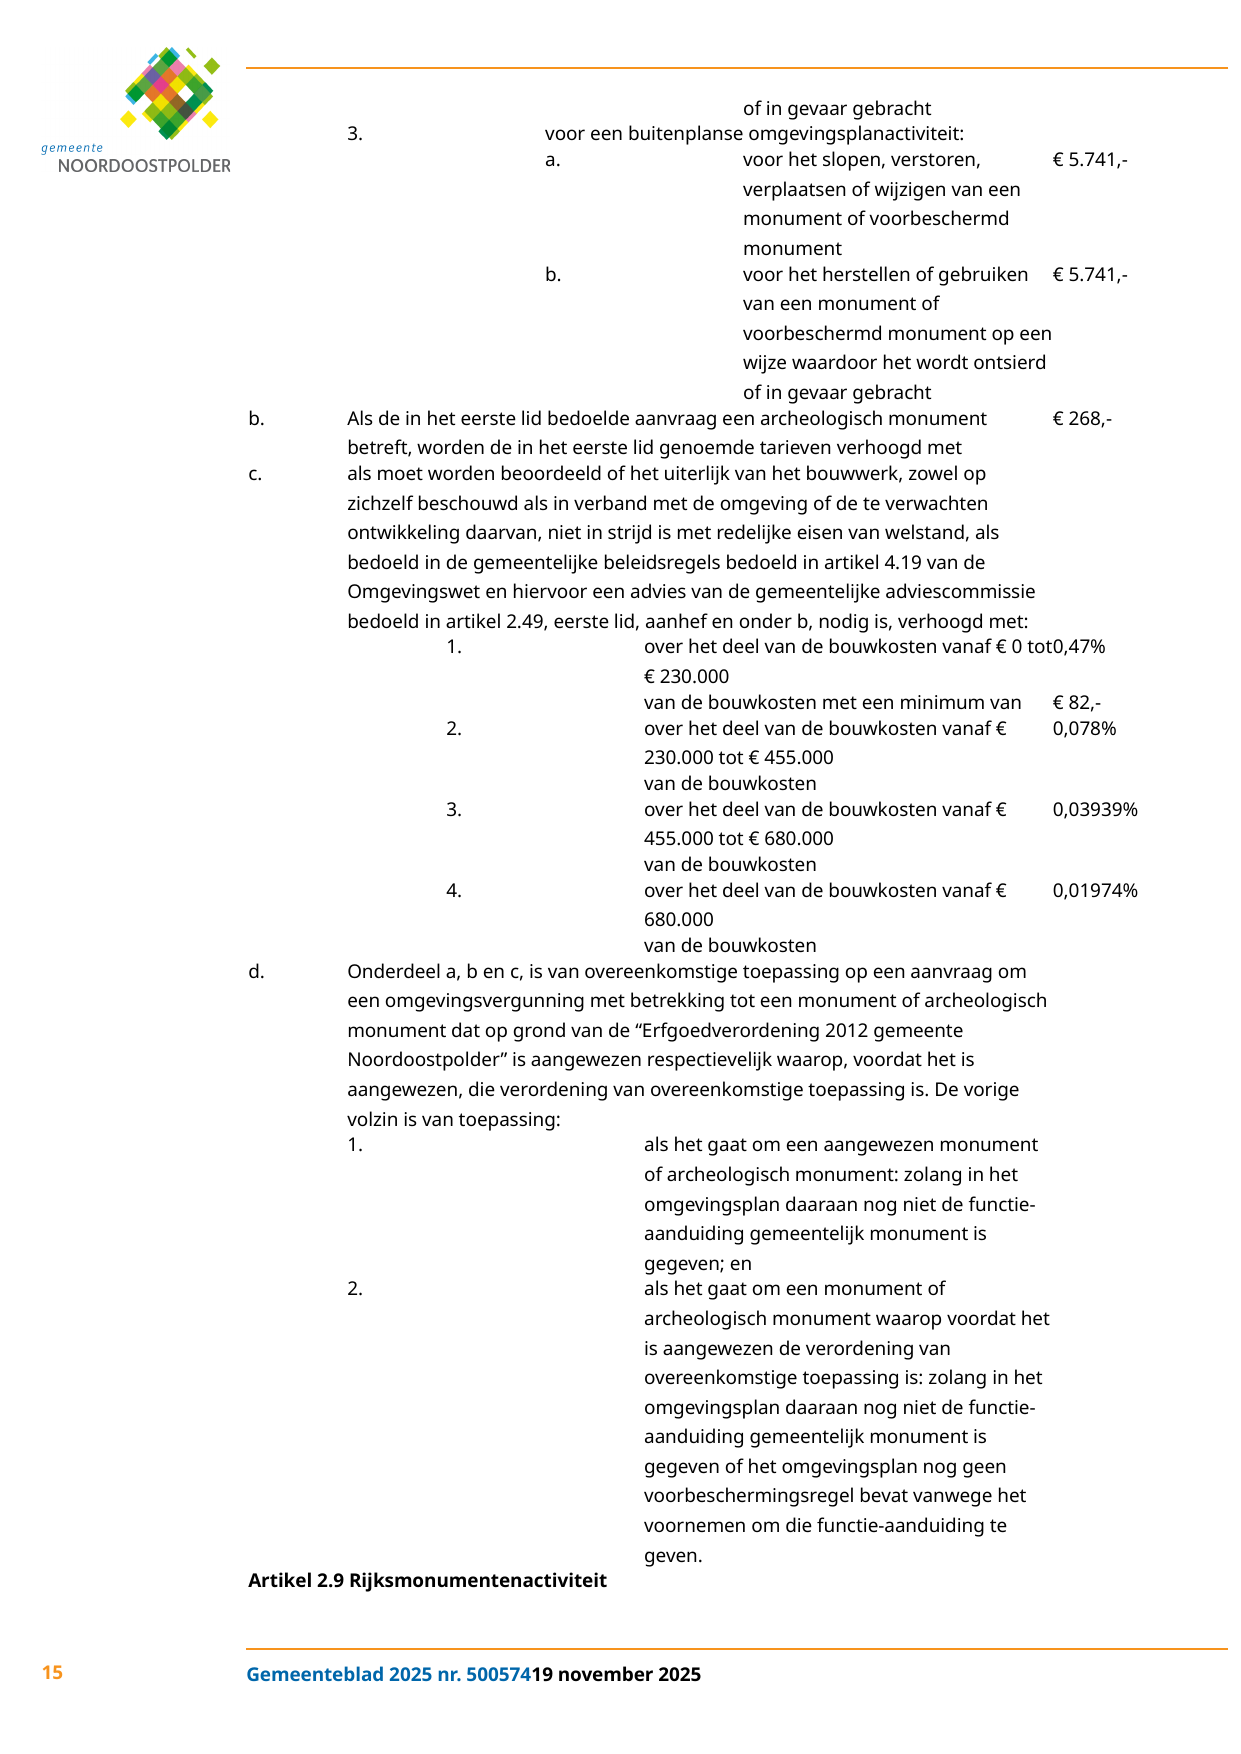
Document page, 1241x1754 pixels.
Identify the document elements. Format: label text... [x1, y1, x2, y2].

table_cell [1053, 1568, 1152, 1593]
table_cell € 268,- [1053, 405, 1152, 460]
table_cell over het deel van de bouwkosten vanaf € 230.000 tot € 455.000 [644, 715, 1053, 770]
table_cell a. [545, 146, 743, 261]
table_cell 2. [446, 715, 644, 770]
table_cell over het deel van de bouwkosten vanaf € 455.000 tot € 680.000 [644, 796, 1053, 851]
table_cell d. [248, 958, 347, 1132]
table_cell 1. [347, 1132, 644, 1276]
table_cell [446, 851, 644, 877]
table_cell € 5.741,- [1053, 146, 1152, 261]
table_cell [248, 1276, 347, 1568]
table_cell Artikel 2.9 Rijksmonumentenactiviteit [248, 1568, 1053, 1593]
table_cell 0,078% [1053, 715, 1152, 770]
table_cell 0,01974% [1053, 877, 1152, 932]
table_cell als moet worden beoordeeld of het uiterlijk van het bouwwerk, zowel op zichzelf beschouwd als in verband met de omgeving of de te verwachten ontwikkeling daarvan, niet in strijd is met redelijke eisen van welstand, als bedoeld in de gemeentelijke beleidsregels bedoeld in artikel 4.19 van de Omgevingswet en hiervoor een advies van de gemeentelijke adviescommissie bedoeld in artikel 2.49, eerste lid, aanhef en onder b, nodig is, verhoogd met: [347, 460, 1053, 634]
table_cell [248, 121, 347, 146]
table_cell b. [545, 261, 743, 405]
picture [41, 47, 231, 172]
table_cell als het gaat om een aangewezen monument of archeologisch monument: zolang in het omgevingsplan daaraan nog niet de functie-aanduiding gemeentelijk monument is gegeven; en [644, 1132, 1053, 1276]
table_cell voor het herstellen of gebruiken van een monument of voorbeschermd monument op een wijze waardoor het wordt ontsierd of in gevaar gebracht [743, 261, 1053, 405]
table_cell 4. [446, 877, 644, 932]
table_cell [1053, 95, 1152, 121]
table_cell [1053, 460, 1152, 634]
table_cell van de bouwkosten [644, 770, 1053, 796]
table_cell [347, 146, 545, 261]
table_cell als het gaat om een monument of archeologisch monument waarop voordat het is aangewezen de verordening van overeenkomstige toepassing is: zolang in het omgevingsplan daaraan nog niet de functie-aanduiding gemeentelijk monument is gegeven of het omgevingsplan nog geen voorbeschermingsregel bevat vanwege het voornemen om die functie-aanduiding te geven. [644, 1276, 1053, 1568]
table_cell van de bouwkosten met een minimum van [644, 689, 1053, 715]
table_cell [446, 932, 644, 958]
table_cell [1053, 1132, 1152, 1276]
table_cell [248, 932, 446, 958]
table_cell van de bouwkosten [644, 851, 1053, 877]
table_cell [248, 146, 347, 261]
table_cell [248, 261, 347, 405]
table_cell € 82,- [1053, 689, 1152, 715]
table_cell 0,03939% [1053, 796, 1152, 851]
table_cell Onderdeel a, b en c, is van overeenkomstige toepassing op een aanvraag om een omgevingsvergunning met betrekking tot een monument of archeologisch monument dat op grond van de “Erfgoedverordening 2012 gemeente Noordoostpolder” is aangewezen respectievelijk waarop, voordat het is aangewezen, die verordening van overeenkomstige toepassing is. De vorige volzin is van toepassing: [347, 958, 1053, 1132]
table_cell [545, 95, 743, 121]
table_cell 3. [446, 796, 644, 851]
table_cell 2. [347, 1276, 644, 1568]
table_cell [1053, 932, 1152, 958]
table_cell [446, 770, 644, 796]
table_cell [248, 796, 446, 851]
table_cell [1053, 121, 1152, 146]
table_cell [347, 95, 545, 121]
table_cell [1053, 770, 1152, 796]
table_cell 1. [446, 634, 644, 689]
table_cell [1053, 851, 1152, 877]
table_cell 0,47% [1053, 634, 1152, 689]
table_cell of in gevaar gebracht [743, 95, 1053, 121]
table_cell [248, 634, 446, 689]
table_cell over het deel van de bouwkosten vanaf € 680.000 [644, 877, 1053, 932]
table_cell [1053, 1276, 1152, 1568]
table_cell [248, 715, 446, 770]
table_cell [1053, 958, 1152, 1132]
table_cell voor het slopen, verstoren, verplaatsen of wijzigen van een monument of voorbeschermd monument [743, 146, 1053, 261]
table_cell [248, 877, 446, 932]
table_cell [248, 851, 446, 877]
table_cell van de bouwkosten [644, 932, 1053, 958]
table_cell c. [248, 460, 347, 634]
table_cell [248, 689, 446, 715]
table_cell voor een buitenplanse omgevingsplanactiviteit: [545, 121, 1053, 146]
table_cell € 5.741,- [1053, 261, 1152, 405]
table_cell over het deel van de bouwkosten vanaf € 0 tot € 230.000 [644, 634, 1053, 689]
table_cell Als de in het eerste lid bedoelde aanvraag een archeologisch monument betreft, worden de in het eerste lid genoemde tarieven verhoogd met [347, 405, 1053, 460]
table_cell 3. [347, 121, 545, 146]
table_cell [248, 770, 446, 796]
table_cell b. [248, 405, 347, 460]
table_cell [446, 689, 644, 715]
table_cell [248, 95, 347, 121]
table_cell [347, 261, 545, 405]
table_cell [248, 1132, 347, 1276]
